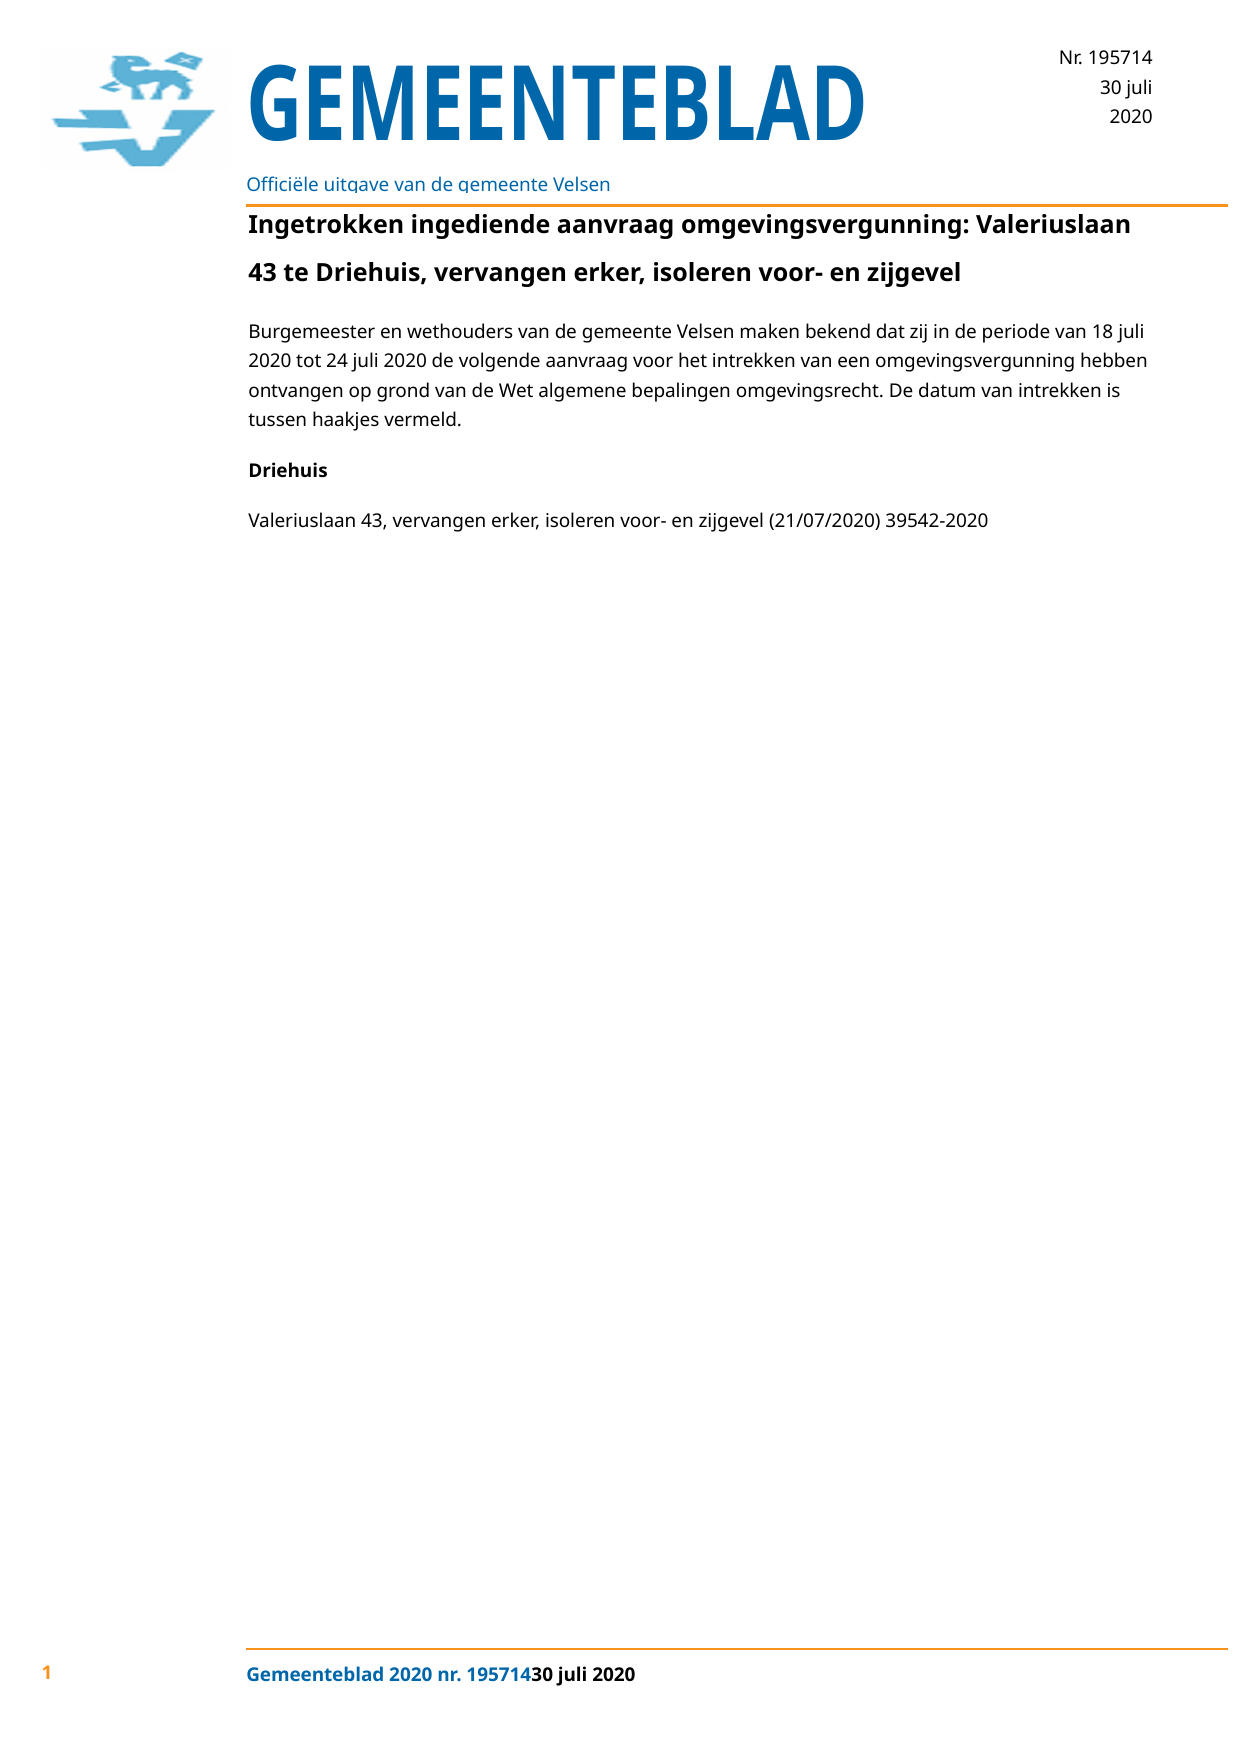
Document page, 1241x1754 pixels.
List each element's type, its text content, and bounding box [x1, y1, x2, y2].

text Driehuis [248, 457, 1152, 483]
text Valeriuslaan 43, vervangen erker, isoleren voor- en zijgevel (21/07/2020) 39542-2020 [248, 507, 1152, 533]
text Ingetrokken ingediende aanvraag omgevingsvergunning: Valeriuslaan 43 te Driehuis, vervangen erker, isoleren voor- en zijgevel [248, 207, 1152, 288]
text Burgemeester en wethouders van de gemeente Velsen maken bekend dat zij in de periode van 18 juli 2020 tot 24 juli 2020 de volgende aanvraag voor het intrekken van een omgevingsvergunning hebben ontvangen op grond van de Wet algemene bepalingen omgevingsrecht. De datum van intrekken is tussen haakjes vermeld. [248, 318, 1152, 432]
picture [41, 47, 231, 172]
